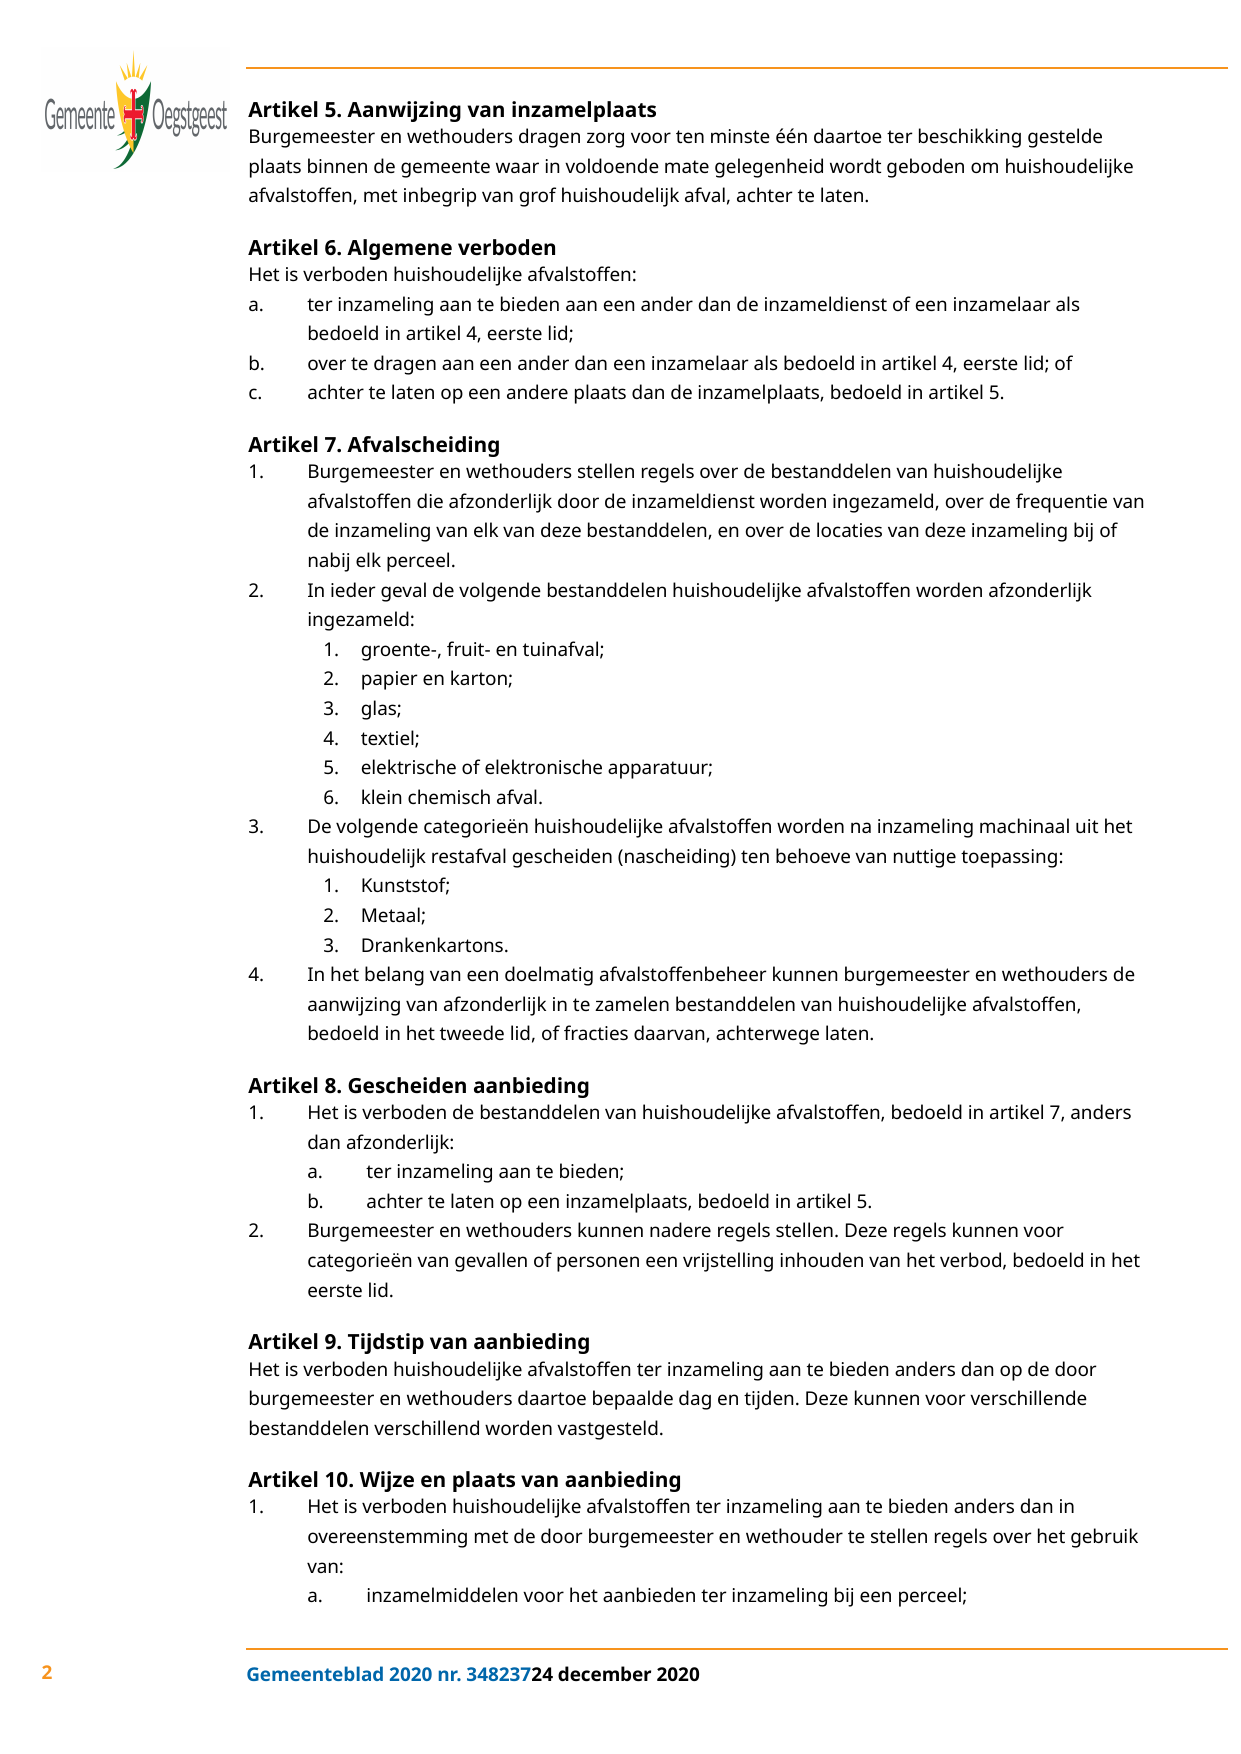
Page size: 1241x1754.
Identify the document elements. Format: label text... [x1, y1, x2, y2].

text Het is verboden huishoudelijke afvalstoffen: [248, 261, 1152, 287]
list ter inzameling aan te bieden aan een ander dan de inzameldienst of een inzamelaar als bedoeld in artikel 4, eerste lid; [248, 291, 1152, 346]
text Artikel 7. Afvalscheiding [248, 430, 1152, 458]
list achter te laten op een andere plaats dan de inzamelplaats, bedoeld in artikel 5. [248, 379, 1152, 405]
list In ieder geval de volgende bestanddelen huishoudelijke afvalstoffen worden afzonderlijk ingezameld: [248, 577, 1152, 632]
picture [41, 47, 231, 172]
list klein chemisch afval. [323, 784, 1152, 809]
list glas; [323, 695, 1152, 721]
list Burgemeester en wethouders kunnen nadere regels stellen. Deze regels kunnen voor categorieën van gevallen of personen een vrijstelling inhouden van het verbod, bedoeld in het eerste lid. [248, 1218, 1152, 1303]
text Burgemeester en wethouders dragen zorg voor ten minste één daartoe ter beschikking gestelde plaats binnen de gemeente waar in voldoende mate gelegenheid wordt geboden om huishoudelijke afvalstoffen, met inbegrip van grof huishoudelijk afval, achter te laten. [248, 123, 1152, 208]
list elektrische of elektronische apparatuur; [323, 754, 1152, 780]
list achter te laten op een inzamelplaats, bedoeld in artikel 5. [307, 1188, 1152, 1214]
list Kunststof; [323, 873, 1152, 898]
list Het is verboden de bestanddelen van huishoudelijke afvalstoffen, bedoeld in artikel 7, anders dan afzonderlijk: [248, 1099, 1152, 1155]
list De volgende categorieën huishoudelijke afvalstoffen worden na inzameling machinaal uit het huishoudelijk restafval gescheiden (nascheiding) ten behoeve van nuttige toepassing: [248, 813, 1152, 869]
text Artikel 6. Algemene verboden [248, 233, 1152, 261]
text Artikel 10. Wijze en plaats van aanbieding [248, 1465, 1152, 1494]
list papier en karton; [323, 666, 1152, 691]
list textiel; [323, 725, 1152, 750]
list Het is verboden huishoudelijke afvalstoffen ter inzameling aan te bieden anders dan in overeenstemming met de door burgemeester en wethouder te stellen regels over het gebruik van: [248, 1494, 1152, 1579]
text Artikel 9. Tijdstip van aanbieding [248, 1327, 1152, 1356]
list over te dragen aan een ander dan een inzamelaar als bedoeld in artikel 4, eerste lid; of [248, 350, 1152, 376]
text Artikel 5. Aanwijzing van inzamelplaats [248, 95, 1152, 123]
list Metaal; [323, 902, 1152, 928]
text Het is verboden huishoudelijke afvalstoffen ter inzameling aan te bieden anders dan op de door burgemeester en wethouders daartoe bepaalde dag en tijden. Deze kunnen voor verschillende bestanddelen verschillend worden vastgesteld. [248, 1356, 1152, 1441]
text Artikel 8. Gescheiden aanbieding [248, 1071, 1152, 1099]
list groente-, fruit- en tuinafval; [323, 636, 1152, 662]
list ter inzameling aan te bieden; [307, 1158, 1152, 1184]
list inzamelmiddelen voor het aanbieden ter inzameling bij een perceel; [307, 1582, 1152, 1608]
list In het belang van een doelmatig afvalstoffenbeheer kunnen burgemeester en wethouders de aanwijzing van afzonderlijk in te zamelen bestanddelen van huishoudelijke afvalstoffen, bedoeld in het tweede lid, of fracties daarvan, achterwege laten. [248, 961, 1152, 1046]
list Drankenkartons. [323, 932, 1152, 957]
list Burgemeester en wethouders stellen regels over de bestanddelen van huishoudelijke afvalstoffen die afzonderlijk door de inzameldienst worden ingezameld, over de frequentie van de inzameling van elk van deze bestanddelen, en over de locaties van deze inzameling bij of nabij elk perceel. [248, 458, 1152, 573]
